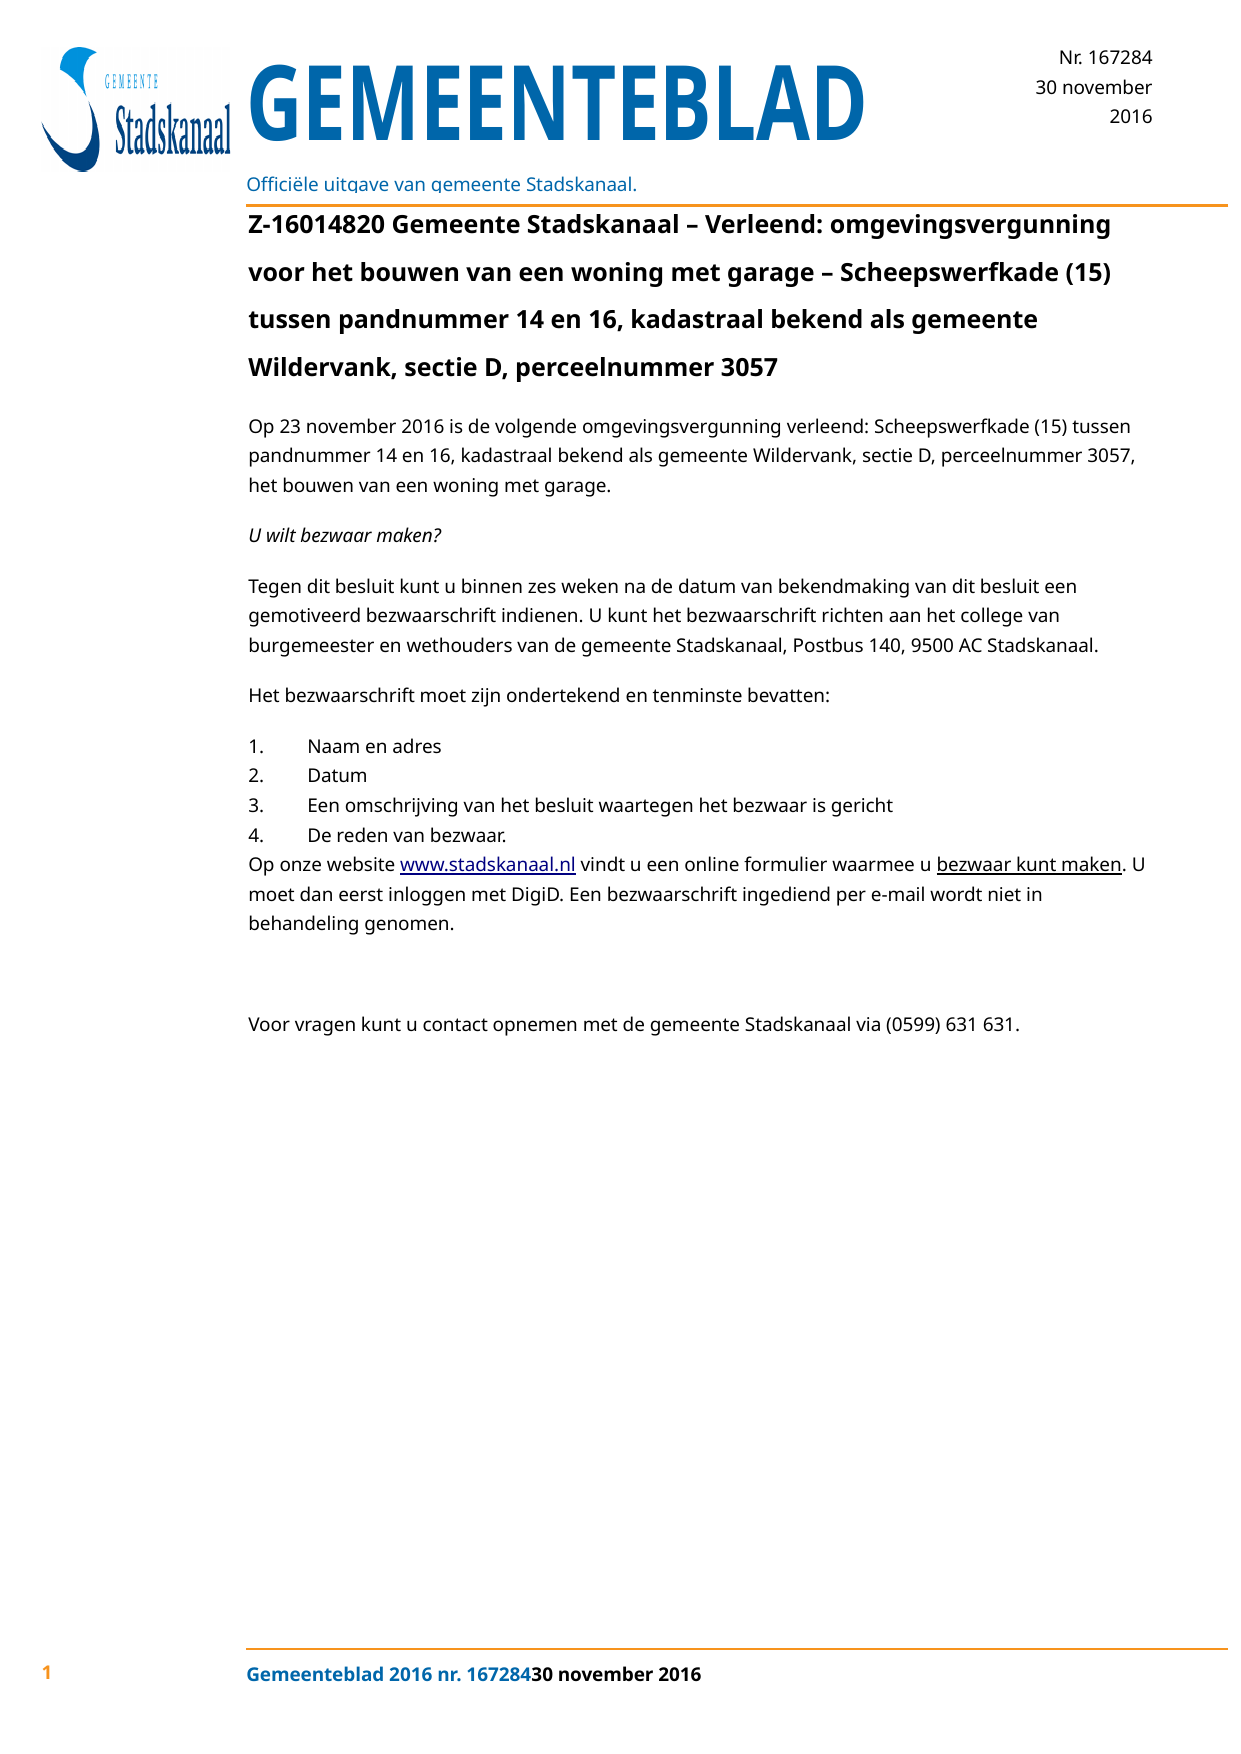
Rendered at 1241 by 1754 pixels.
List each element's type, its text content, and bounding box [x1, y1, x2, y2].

text Op onze website www.stadskanaal.nl vindt u een online formulier waarmee u bezwaar kunt maken. U moet dan eerst inloggen met DigiD. Een bezwaarschrift ingediend per e-mail wordt niet in behandeling genomen. [248, 851, 1152, 936]
list Datum [248, 763, 1152, 788]
text Voor vragen kunt u contact opnemen met de gemeente Stadskanaal via (0599) 631 631. [248, 1011, 1152, 1037]
text Z-16014820 Gemeente Stadskanaal – Verleend: omgevingsvergunning voor het bouwen van een woning met garage – Scheepswerfkade (15) tussen pandnummer 14 en 16, kadastraal bekend als gemeente Wildervank, sectie D, perceelnummer 3057 [248, 207, 1152, 384]
list Naam en adres [248, 733, 1152, 759]
text Op 23 november 2016 is de volgende omgevingsvergunning verleend: Scheepswerfkade (15) tussen pandnummer 14 en 16, kadastraal bekend als gemeente Wildervank, sectie D, perceelnummer 3057, het bouwen van een woning met garage. [248, 413, 1152, 498]
list De reden van bezwaar. [248, 822, 1152, 848]
list Een omschrijving van het besluit waartegen het bezwaar is gericht [248, 792, 1152, 818]
text U wilt bezwaar maken? [248, 523, 1152, 548]
picture [41, 47, 231, 172]
text Het bezwaarschrift moet zijn ondertekend en tenminste bevatten: [248, 683, 1152, 708]
text Tegen dit besluit kunt u binnen zes weken na de datum van bekendmaking van dit besluit een gemotiveerd bezwaarschrift indienen. U kunt het bezwaarschrift richten aan het college van burgemeester en wethouders van de gemeente Stadskanaal, Postbus 140, 9500 AC Stadskanaal. [248, 573, 1152, 658]
